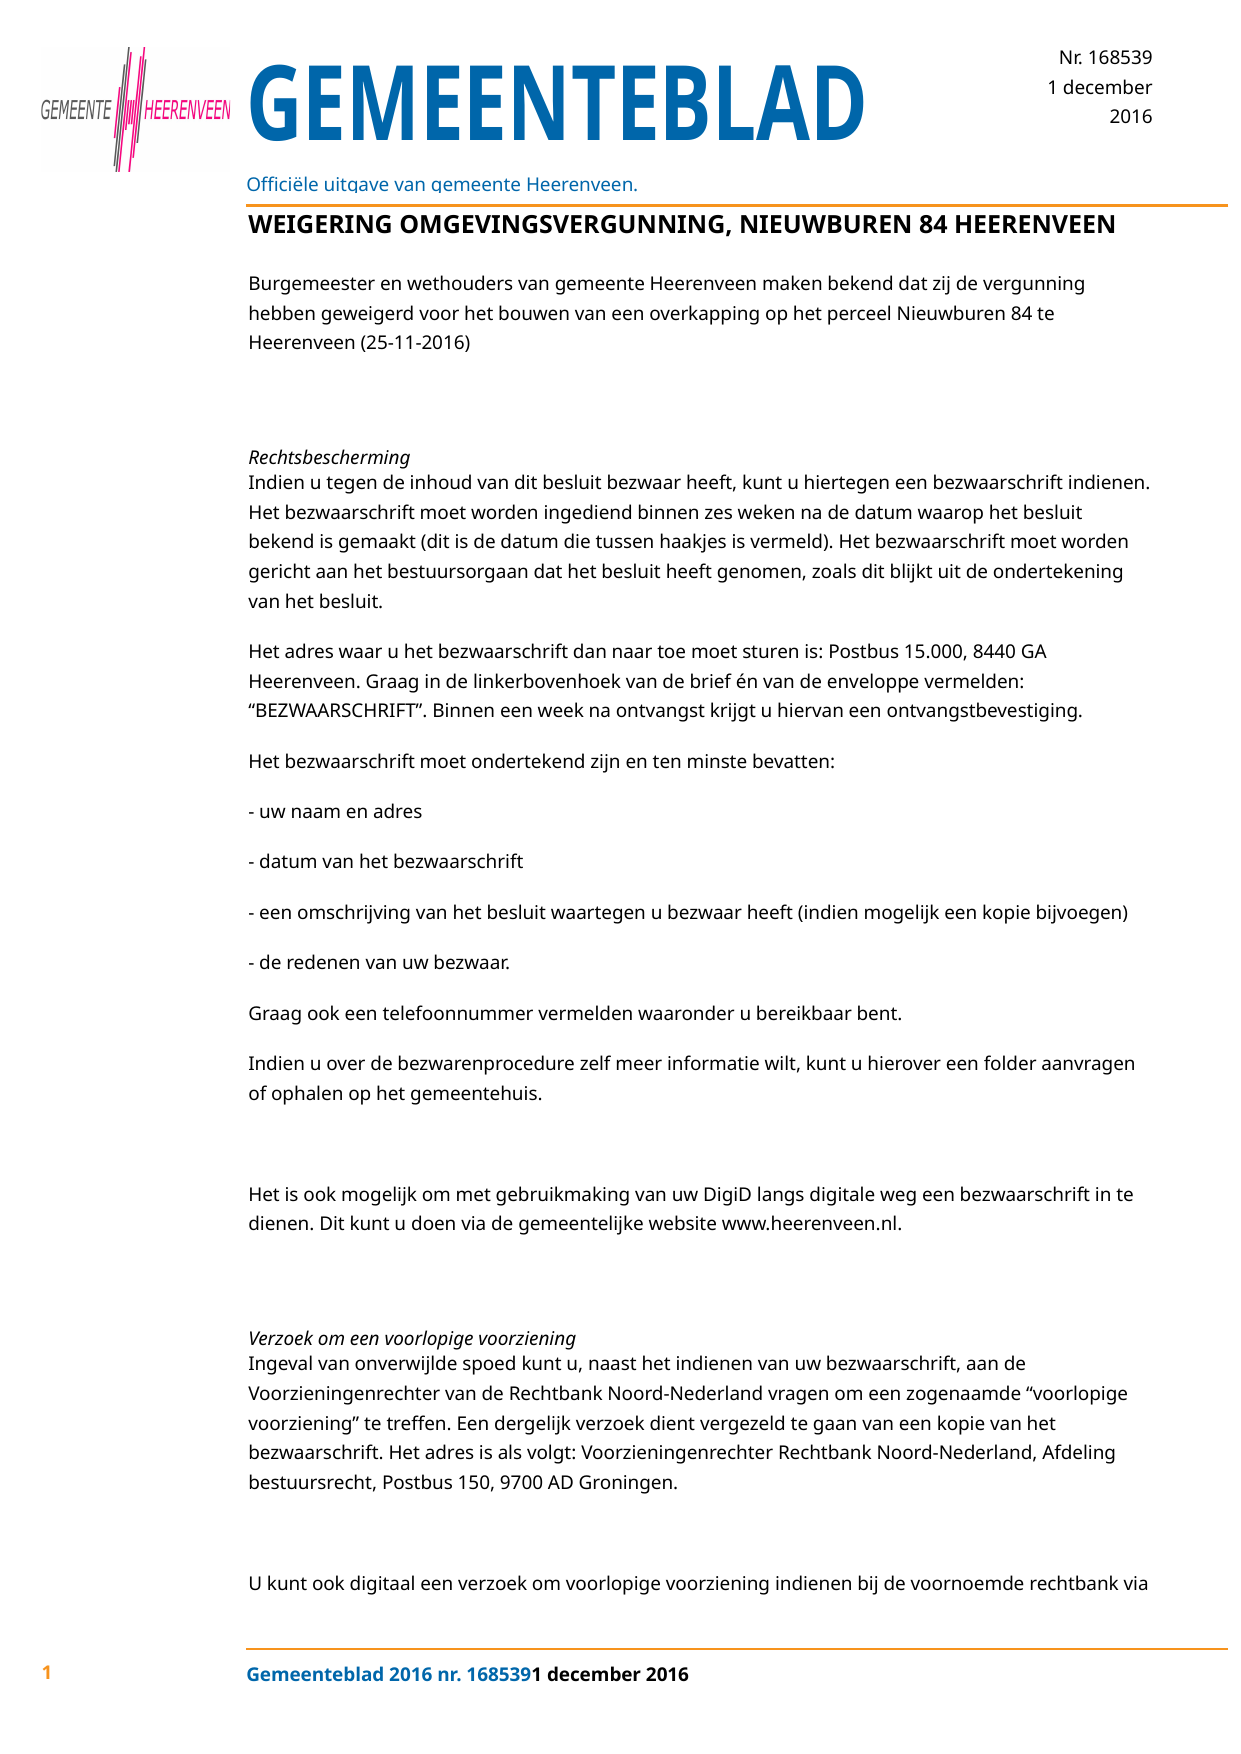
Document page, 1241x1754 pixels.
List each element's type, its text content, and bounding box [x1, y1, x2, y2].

text Indien u tegen de inhoud van dit besluit bezwaar heeft, kunt u hiertegen een bezwaarschrift indienen. Het bezwaarschrift moet worden ingediend binnen zes weken na de datum waarop het besluit bekend is gemaakt (dit is de datum die tussen haakjes is vermeld). Het bezwaarschrift moet worden gericht aan het bestuursorgaan dat het besluit heeft genomen, zoals dit blijkt uit de ondertekening van het besluit. [248, 469, 1152, 614]
text - een omschrijving van het besluit waartegen u bezwaar heeft (indien mogelijk een kopie bijvoegen) [248, 899, 1152, 925]
text - datum van het bezwaarschrift [248, 849, 1152, 874]
text - uw naam en adres [248, 798, 1152, 824]
text Rechtsbescherming [248, 444, 1152, 469]
text Verzoek om een voorlopige voorziening [248, 1325, 1152, 1351]
text Het bezwaarschrift moet ondertekend zijn en ten minste bevatten: [248, 748, 1152, 774]
text Graag ook een telefoonnummer vermelden waaronder u bereikbaar bent. [248, 1000, 1152, 1026]
text Burgemeester en wethouders van gemeente Heerenveen maken bekend dat zij de vergunning hebben geweigerd voor het bouwen van een overkapping op het perceel Nieuwburen 84 te Heerenveen (25-11-2016) [248, 270, 1152, 355]
text Indien u over de bezwarenprocedure zelf meer informatie wilt, kunt u hierover een folder aanvragen of ophalen op het gemeentehuis. [248, 1050, 1152, 1106]
text Het is ook mogelijk om met gebruikmaking van uw DigiD langs digitale weg een bezwaarschrift in te dienen. Dit kunt u doen via de gemeentelijke website www.heerenveen.nl. [248, 1181, 1152, 1236]
picture [41, 47, 231, 172]
text U kunt ook digitaal een verzoek om voorlopige voorziening indienen bij de voornoemde rechtbank via [248, 1570, 1152, 1595]
text WEIGERING OMGEVINGSVERGUNNING, NIEUWBUREN 84 HEERENVEEN [248, 207, 1152, 241]
text - de redenen van uw bezwaar. [248, 949, 1152, 975]
text Ingeval van onverwijlde spoed kunt u, naast het indienen van uw bezwaarschrift, aan de Voorzieningenrechter van de Rechtbank Noord-Nederland vragen om een zogenaamde “voorlopige voorziening” te treffen. Een dergelijk verzoek dient vergezeld te gaan van een kopie van het bezwaarschrift. Het adres is als volgt: Voorzieningenrechter Rechtbank Noord-Nederland, Afdeling bestuursrecht, Postbus 150, 9700 AD Groningen. [248, 1351, 1152, 1494]
text Het adres waar u het bezwaarschrift dan naar toe moet sturen is: Postbus 15.000, 8440 GA Heerenveen. Graag in de linkerbovenhoek van de brief én van de enveloppe vermelden: “BEZWAARSCHRIFT”. Binnen een week na ontvangst krijgt u hiervan een ontvangstbevestiging. [248, 638, 1152, 723]
